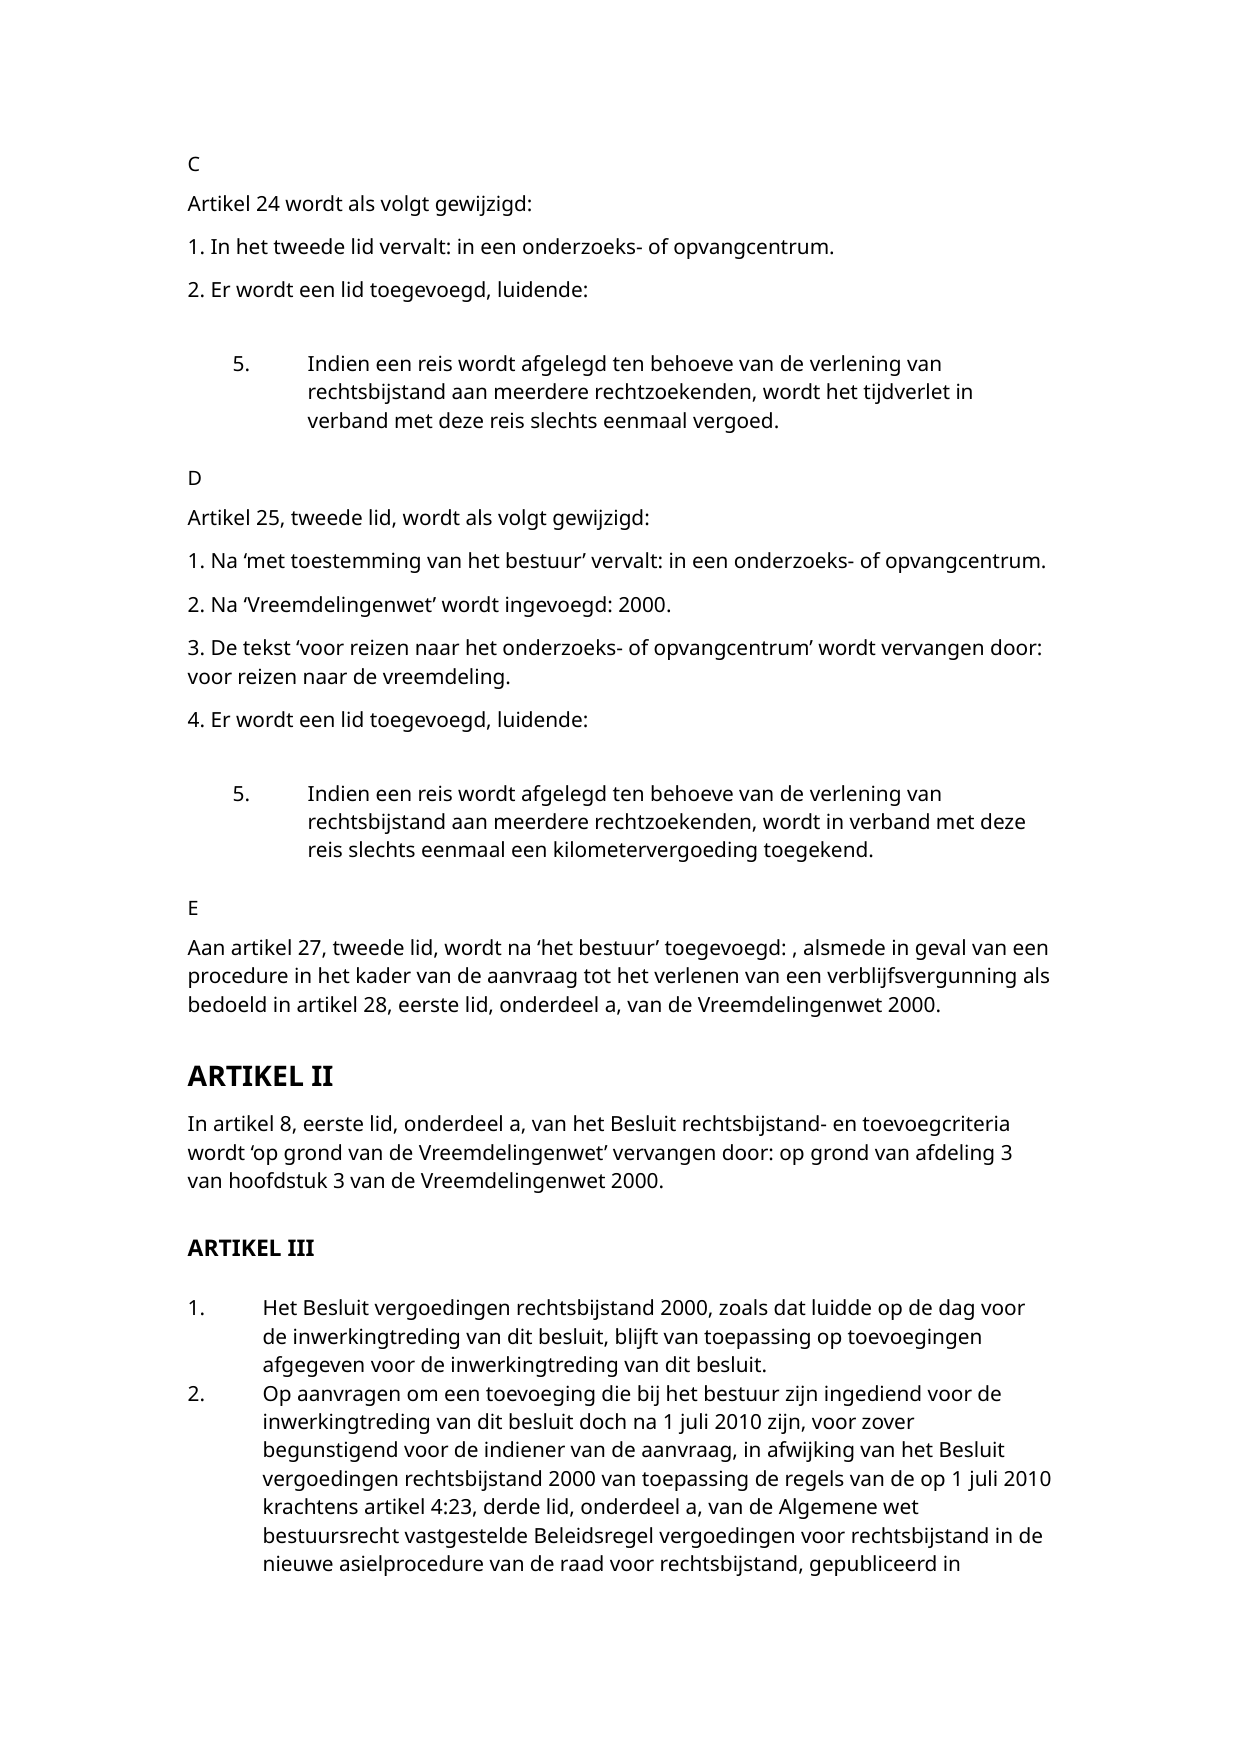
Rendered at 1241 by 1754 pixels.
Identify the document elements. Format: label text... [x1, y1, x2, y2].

list Indien een reis wordt afgelegd ten behoeve van de verlening van rechtsbijstand aan meerdere rechtzoekenden, wordt in verband met deze reis slechts eenmaal een kilometervergoeding toegekend. [232, 779, 1053, 864]
text 3. De tekst ‘voor reizen naar het onderzoeks- of opvangcentrum’ wordt vervangen door: voor reizen naar de vreemdeling. [187, 633, 1053, 690]
text E [187, 894, 1053, 921]
text 2. Na ‘Vreemdelingenwet’ wordt ingevoegd: 2000. [187, 590, 1053, 618]
text 2. Er wordt een lid toegevoegd, luidende: [187, 276, 1053, 304]
text 4. Er wordt een lid toegevoegd, luidende: [187, 705, 1053, 734]
text Artikel 24 wordt als volgt gewijzigd: [187, 189, 1053, 217]
text D [187, 464, 1053, 491]
subtitle ARTIKEL III [187, 1232, 1053, 1263]
text Artikel 25, tweede lid, wordt als volgt gewijzigd: [187, 503, 1053, 532]
list Op aanvragen om een toevoeging die bij het bestuur zijn ingediend voor de inwerkingtreding van dit besluit doch na 1 juli 2010 zijn, voor zover begunstigend voor de indiener van de aanvraag, in afwijking van het Besluit vergoedingen rechtsbijstand 2000 van toepassing de regels van de op 1 juli 2010 krachtens artikel 4:23, derde lid, onderdeel a, van de Algemene wet bestuursrecht vastgestelde Beleidsregel vergoedingen voor rechtsbijstand in de nieuwe asielprocedure van de raad voor rechtsbijstand, gepubliceerd in [187, 1379, 1053, 1578]
text 1. In het tweede lid vervalt: in een onderzoeks- of opvangcentrum. [187, 232, 1053, 261]
list Het Besluit vergoedingen rechtsbijstand 2000, zoals dat luidde op de dag voor de inwerkingtreding van dit besluit, blijft van toepassing op toevoegingen afgegeven voor de inwerkingtreding van dit besluit. [187, 1293, 1053, 1379]
subtitle ARTIKEL II [187, 1056, 1053, 1094]
text In artikel 8, eerste lid, onderdeel a, van het Besluit rechtsbijstand- en toevoegcriteria wordt ‘op grond van de Vreemdelingenwet’ vervangen door: op grond van afdeling 3 van hoofdstuk 3 van de Vreemdelingenwet 2000. [187, 1109, 1053, 1194]
text Aan artikel 27, tweede lid, wordt na ‘het bestuur’ toegevoegd: , alsmede in geval van een procedure in het kader van de aanvraag tot het verlenen van een verblijfsvergunning als bedoeld in artikel 28, eerste lid, onderdeel a, van de Vreemdelingenwet 2000. [187, 933, 1053, 1018]
text C [187, 150, 1053, 177]
text 1. Na ‘met toestemming van het bestuur’ vervalt: in een onderzoeks- of opvangcentrum. [187, 547, 1053, 575]
list Indien een reis wordt afgelegd ten behoeve van de verlening van rechtsbijstand aan meerdere rechtzoekenden, wordt het tijdverlet in verband met deze reis slechts eenmaal vergoed. [232, 349, 1053, 434]
